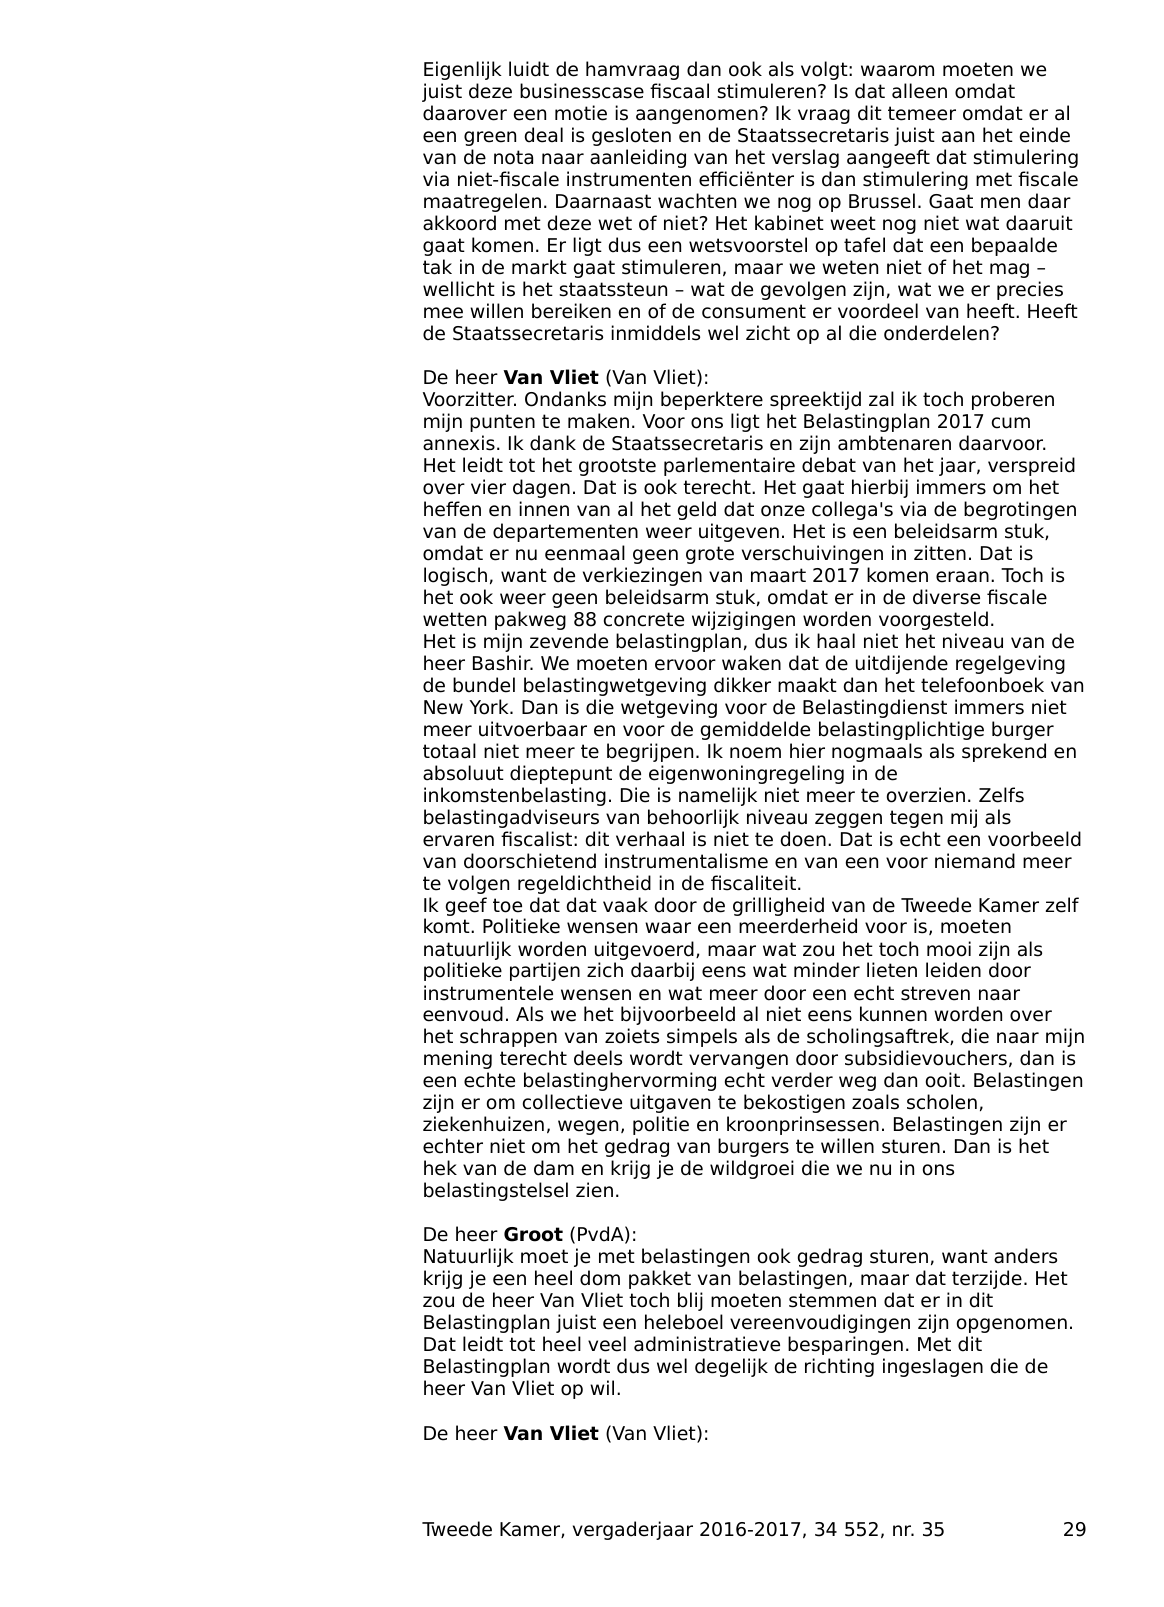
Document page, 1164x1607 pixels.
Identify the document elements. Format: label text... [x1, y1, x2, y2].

text Het is mijn zevende belastingplan, dus ik haal niet het niveau van de heer Bashir. We moeten ervoor waken dat de uitdijende regelgeving de bundel belastingwetgeving dikker maakt dan het telefoonboek van New York. Dan is die wetgeving voor de Belastingdienst immers niet meer uitvoerbaar en voor de gemiddelde belastingplichtige burger totaal niet meer te begrijpen. Ik noem hier nogmaals als sprekend en absoluut dieptepunt de eigenwoningregeling in de inkomstenbelasting. Die is namelijk niet meer te overzien. Zelfs belastingadviseurs van behoorlijk niveau zeggen tegen mij als ervaren fiscalist: dit verhaal is niet te doen. Dat is echt een voorbeeld van doorschietend instrumentalisme en van een voor niemand meer te volgen regeldichtheid in de fiscaliteit. [422, 631, 1087, 894]
text Voorzitter. Ondanks mijn beperktere spreektijd zal ik toch proberen mijn punten te maken. Voor ons ligt het Belastingplan 2017 cum annexis. Ik dank de Staatssecretaris en zijn ambtenaren daarvoor. Het leidt tot het grootste parlementaire debat van het jaar, verspreid over vier dagen. Dat is ook terecht. Het gaat hierbij immers om het heffen en innen van al het geld dat onze collega's via de begrotingen van de departementen weer uitgeven. Het is een beleidsarm stuk, omdat er nu eenmaal geen grote verschuivingen in zitten. Dat is logisch, want de verkiezingen van maart 2017 komen eraan. Toch is het ook weer geen beleidsarm stuk, omdat er in de diverse fiscale wetten pakweg 88 concrete wijzigingen worden voorgesteld. [422, 389, 1087, 631]
text Ik geef toe dat dat vaak door de grilligheid van de Tweede Kamer zelf komt. Politieke wensen waar een meerderheid voor is, moeten natuurlijk worden uitgevoerd, maar wat zou het toch mooi zijn als politieke partijen zich daarbij eens wat minder lieten leiden door instrumentele wensen en wat meer door een echt streven naar eenvoud. Als we het bijvoorbeeld al niet eens kunnen worden over het schrappen van zoiets simpels als de scholingsaftrek, die naar mijn mening terecht deels wordt vervangen door subsidievouchers, dan is een echte belastinghervorming echt verder weg dan ooit. Belastingen zijn er om collectieve uitgaven te bekostigen zoals scholen, ziekenhuizen, wegen, politie en kroonprinsessen. Belastingen zijn er echter niet om het gedrag van burgers te willen sturen. Dan is het hek van de dam en krijg je de wildgroei die we nu in ons belastingstelsel zien. [422, 894, 1087, 1202]
text De heer Van Vliet (Van Vliet): [422, 1422, 1087, 1444]
text Eigenlijk luidt de hamvraag dan ook als volgt: waarom moeten we juist deze businesscase fiscaal stimuleren? Is dat alleen omdat daarover een motie is aangenomen? Ik vraag dit temeer omdat er al een green deal is gesloten en de Staatssecretaris juist aan het einde van de nota naar aanleiding van het verslag aangeeft dat stimulering via niet-fiscale instrumenten efficiënter is dan stimulering met fiscale maatregelen. Daarnaast wachten we nog op Brussel. Gaat men daar akkoord met deze wet of niet? Het kabinet weet nog niet wat daaruit gaat komen. Er ligt dus een wetsvoorstel op tafel dat een bepaalde tak in de markt gaat stimuleren, maar we weten niet of het mag – wellicht is het staatssteun – wat de gevolgen zijn, wat we er precies mee willen bereiken en of de consument er voordeel van heeft. Heeft de Staatssecretaris inmiddels wel zicht op al die onderdelen? [422, 59, 1087, 345]
text Natuurlijk moet je met belastingen ook gedrag sturen, want anders krijg je een heel dom pakket van belastingen, maar dat terzijde. Het zou de heer Van Vliet toch blij moeten stemmen dat er in dit Belastingplan juist een heleboel vereenvoudigingen zijn opgenomen. Dat leidt tot heel veel administratieve besparingen. Met dit Belastingplan wordt dus wel degelijk de richting ingeslagen die de heer Van Vliet op wil. [422, 1246, 1087, 1400]
text De heer Groot (PvdA): [422, 1224, 1087, 1246]
text De heer Van Vliet (Van Vliet): [422, 367, 1087, 389]
